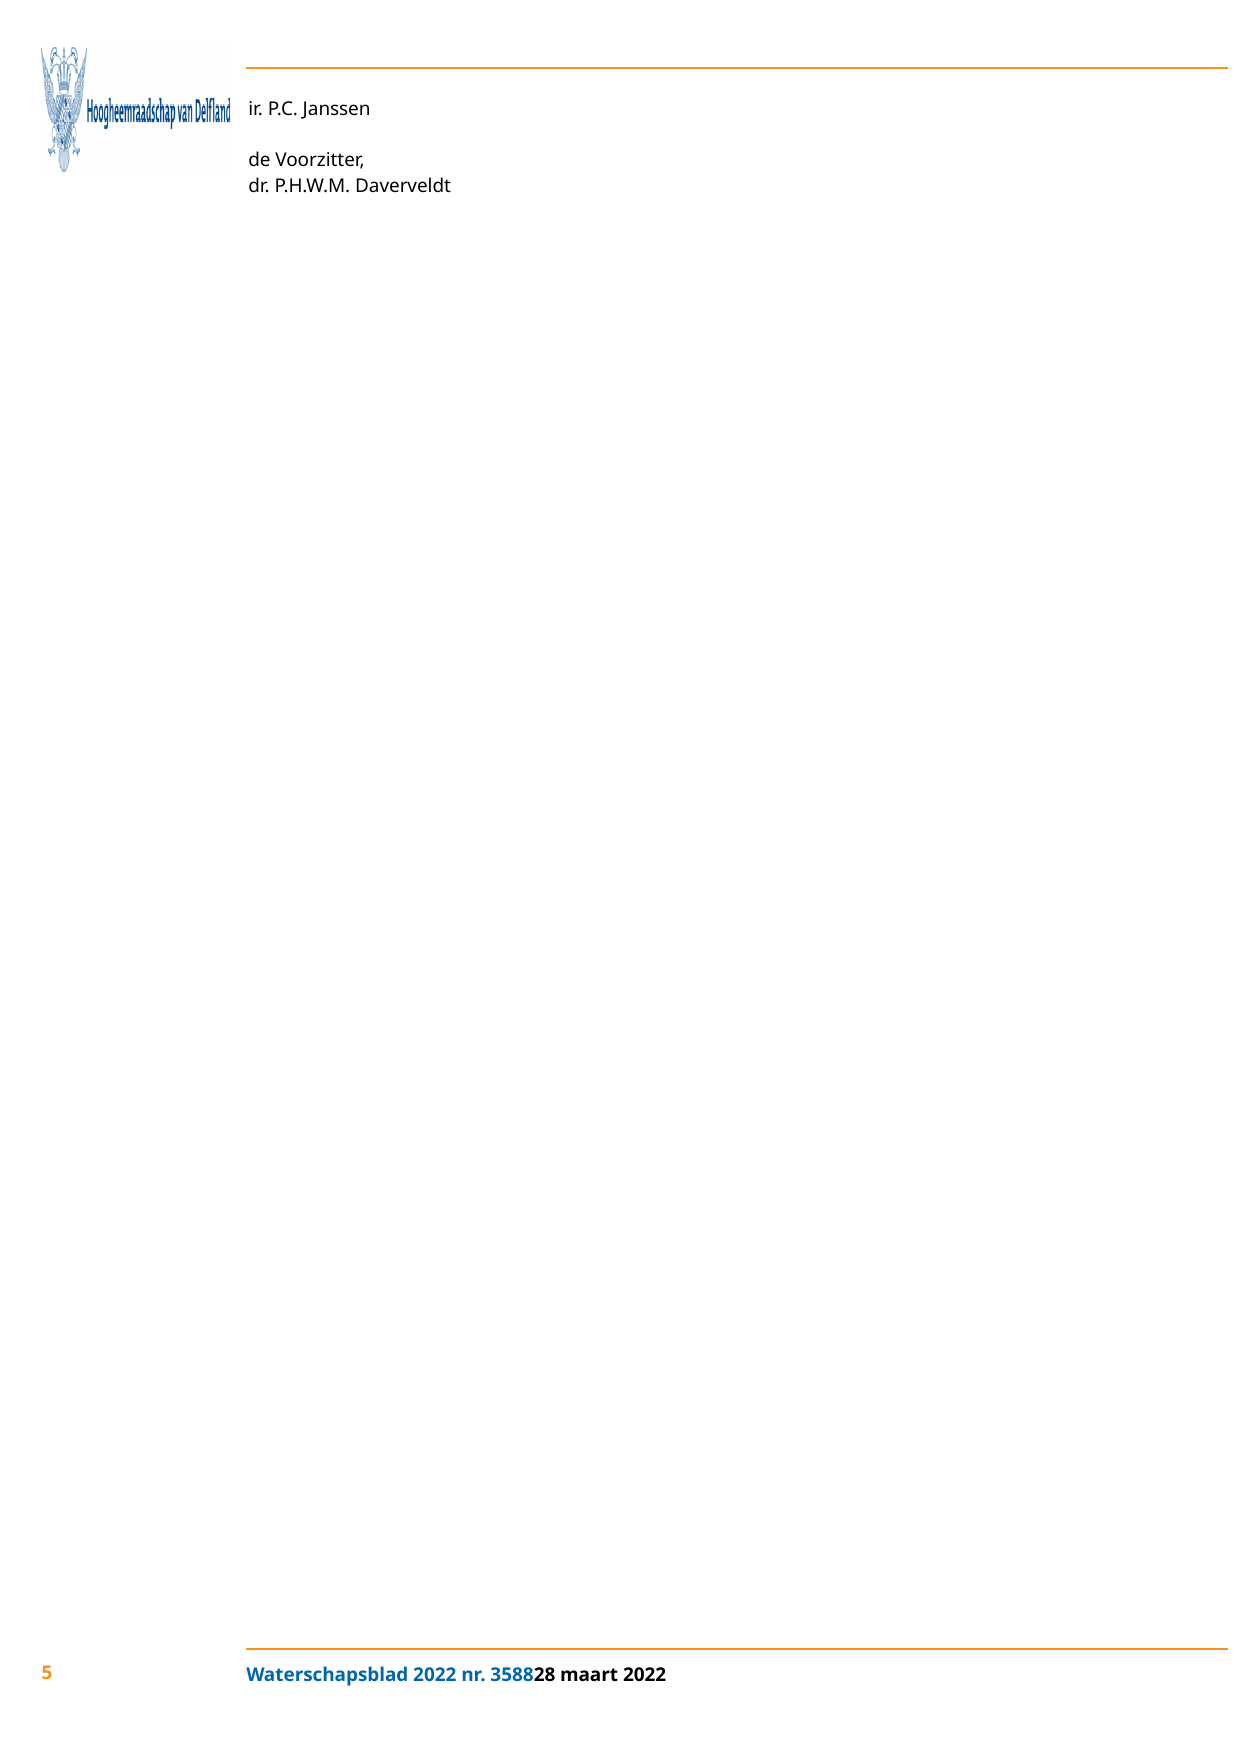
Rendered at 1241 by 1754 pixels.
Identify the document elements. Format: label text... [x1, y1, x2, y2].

text dr. P.H.W.M. Daverveldt [248, 172, 1152, 198]
text ir. P.C. Janssen [248, 95, 1152, 121]
text de Voorzitter, [248, 146, 1152, 172]
picture [41, 47, 231, 172]
